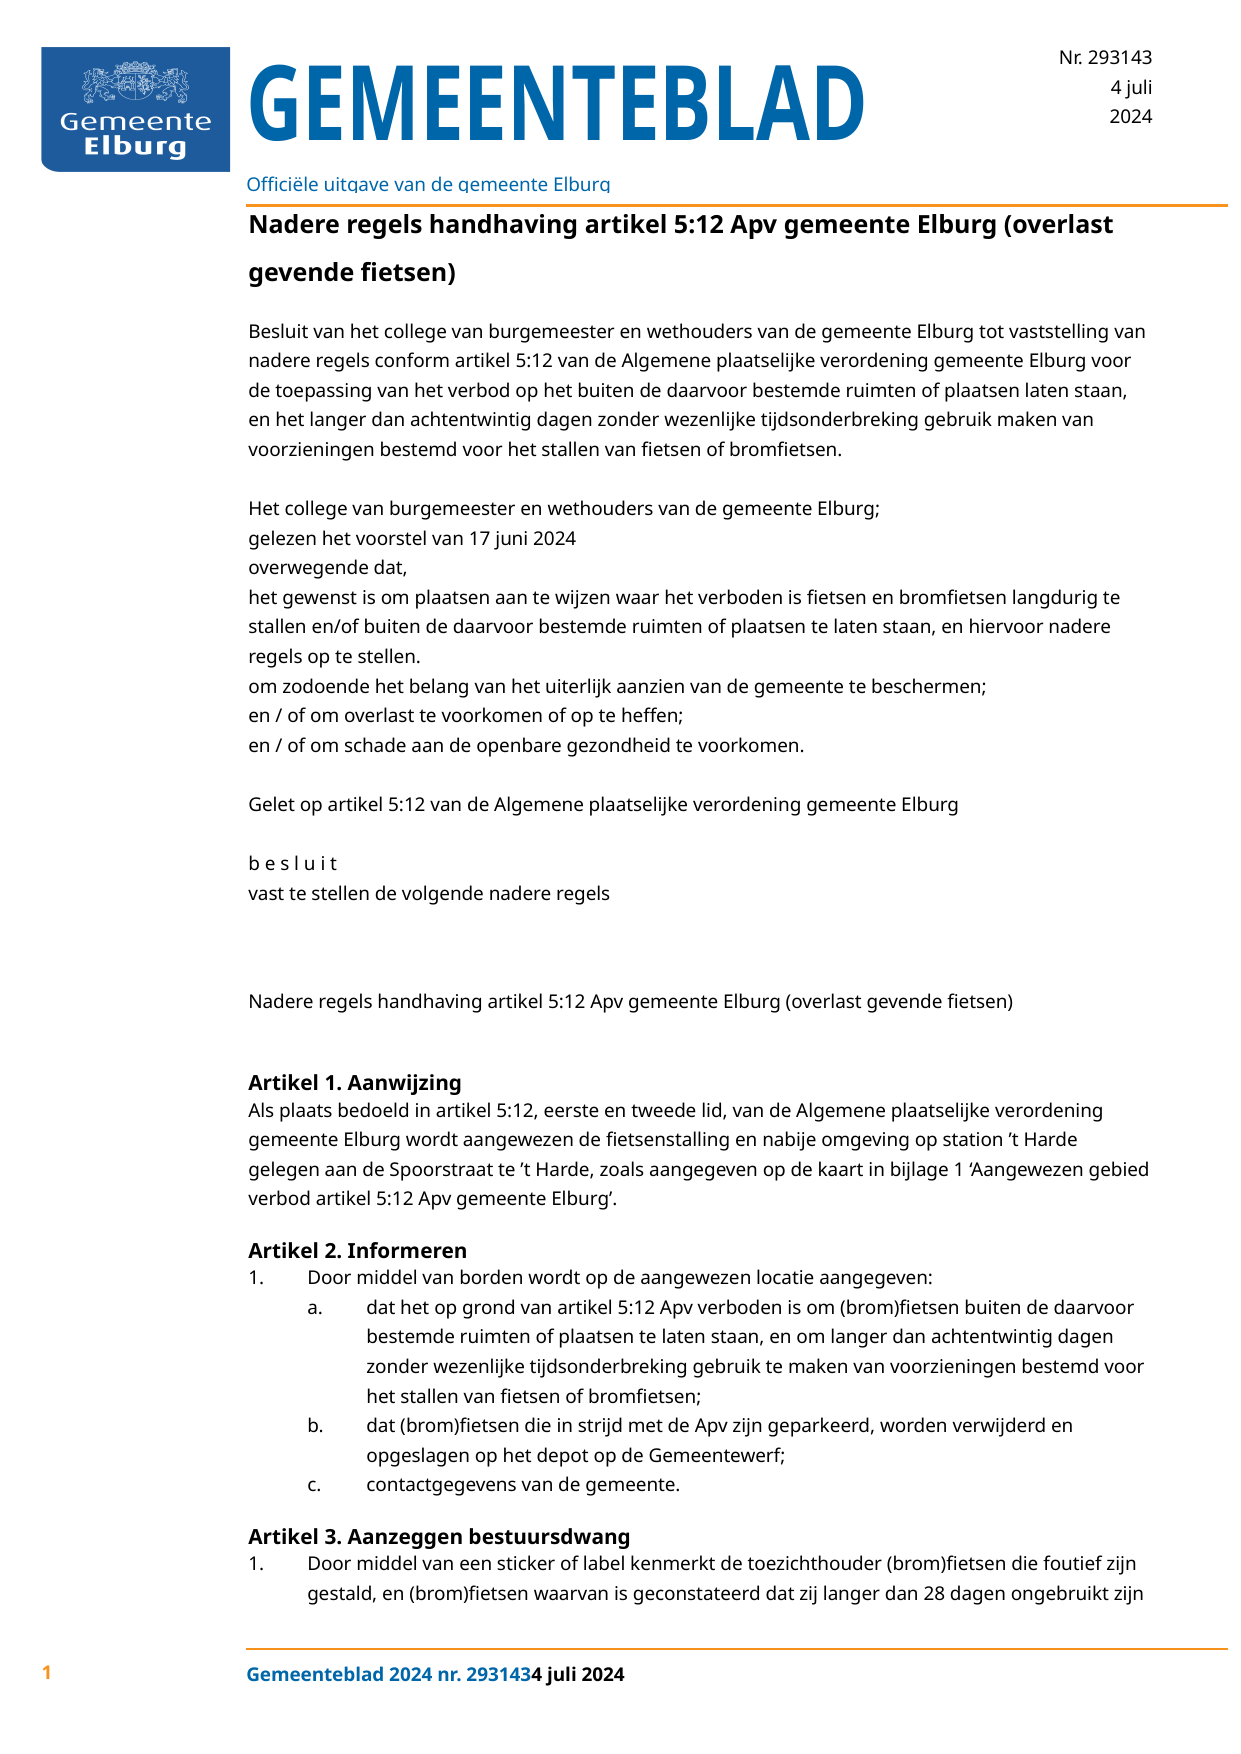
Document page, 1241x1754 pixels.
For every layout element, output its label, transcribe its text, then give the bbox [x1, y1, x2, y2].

text Artikel 2. Informeren [248, 1236, 1152, 1264]
text Nadere regels handhaving artikel 5:12 Apv gemeente Elburg (overlast gevende fietsen) [248, 207, 1152, 288]
list Door middel van een sticker of label kenmerkt de toezichthouder (brom)fietsen die foutief zijn gestald, en (brom)fietsen waarvan is geconstateerd dat zij langer dan 28 dagen ongebruikt zijn [248, 1550, 1152, 1606]
list contactgegevens van de gemeente. [307, 1472, 1152, 1497]
text overwegende dat, [248, 554, 1152, 580]
text en / of om schade aan de openbare gezondheid te voorkomen. [248, 732, 1152, 758]
text Artikel 3. Aanzeggen bestuursdwang [248, 1522, 1152, 1550]
text om zodoende het belang van het uiterlijk aanzien van de gemeente te beschermen; [248, 673, 1152, 699]
text Gelet op artikel 5:12 van de Algemene plaatselijke verordening gemeente Elburg [248, 791, 1152, 817]
text b e s l u i t [248, 850, 1152, 876]
text Artikel 1. Aanwijzing [248, 1068, 1152, 1097]
text Nadere regels handhaving artikel 5:12 Apv gemeente Elburg (overlast gevende fietsen) [248, 988, 1152, 1014]
text Het college van burgemeester en wethouders van de gemeente Elburg; [248, 495, 1152, 521]
text Besluit van het college van burgemeester en wethouders van de gemeente Elburg tot vaststelling van nadere regels conform artikel 5:12 van de Algemene plaatselijke verordening gemeente Elburg voor de toepassing van het verbod op het buiten de daarvoor bestemde ruimten of plaatsen laten staan, en het langer dan achtentwintig dagen zonder wezenlijke tijdsonderbreking gebruik maken van voorzieningen bestemd voor het stallen van fietsen of bromfietsen. [248, 318, 1152, 462]
list dat het op grond van artikel 5:12 Apv verboden is om (brom)fietsen buiten de daarvoor bestemde ruimten of plaatsen te laten staan, en om langer dan achtentwintig dagen zonder wezenlijke tijdsonderbreking gebruik te maken van voorzieningen bestemd voor het stallen van fietsen of bromfietsen; [307, 1294, 1152, 1408]
picture [41, 47, 231, 172]
text vast te stellen de volgende nadere regels [248, 880, 1152, 906]
text Als plaats bedoeld in artikel 5:12, eerste en tweede lid, van de Algemene plaatselijke verordening gemeente Elburg wordt aangewezen de fietsenstalling en nabije omgeving op station ’t Harde gelegen aan de Spoorstraat te ’t Harde, zoals aangegeven op de kaart in bijlage 1 ‘Aangewezen gebied verbod artikel 5:12 Apv gemeente Elburg’. [248, 1097, 1152, 1211]
list dat (brom)fietsen die in strijd met de Apv zijn geparkeerd, worden verwijderd en opgeslagen op het depot op de Gemeentewerf; [307, 1412, 1152, 1468]
text en / of om overlast te voorkomen of op te heffen; [248, 702, 1152, 728]
text gelezen het voorstel van 17 juni 2024 [248, 525, 1152, 551]
list Door middel van borden wordt op de aangewezen locatie aangegeven: [248, 1264, 1152, 1290]
text het gewenst is om plaatsen aan te wijzen waar het verboden is fietsen en bromfietsen langdurig te stallen en/of buiten de daarvoor bestemde ruimten of plaatsen te laten staan, en hiervoor nadere regels op te stellen. [248, 584, 1152, 669]
